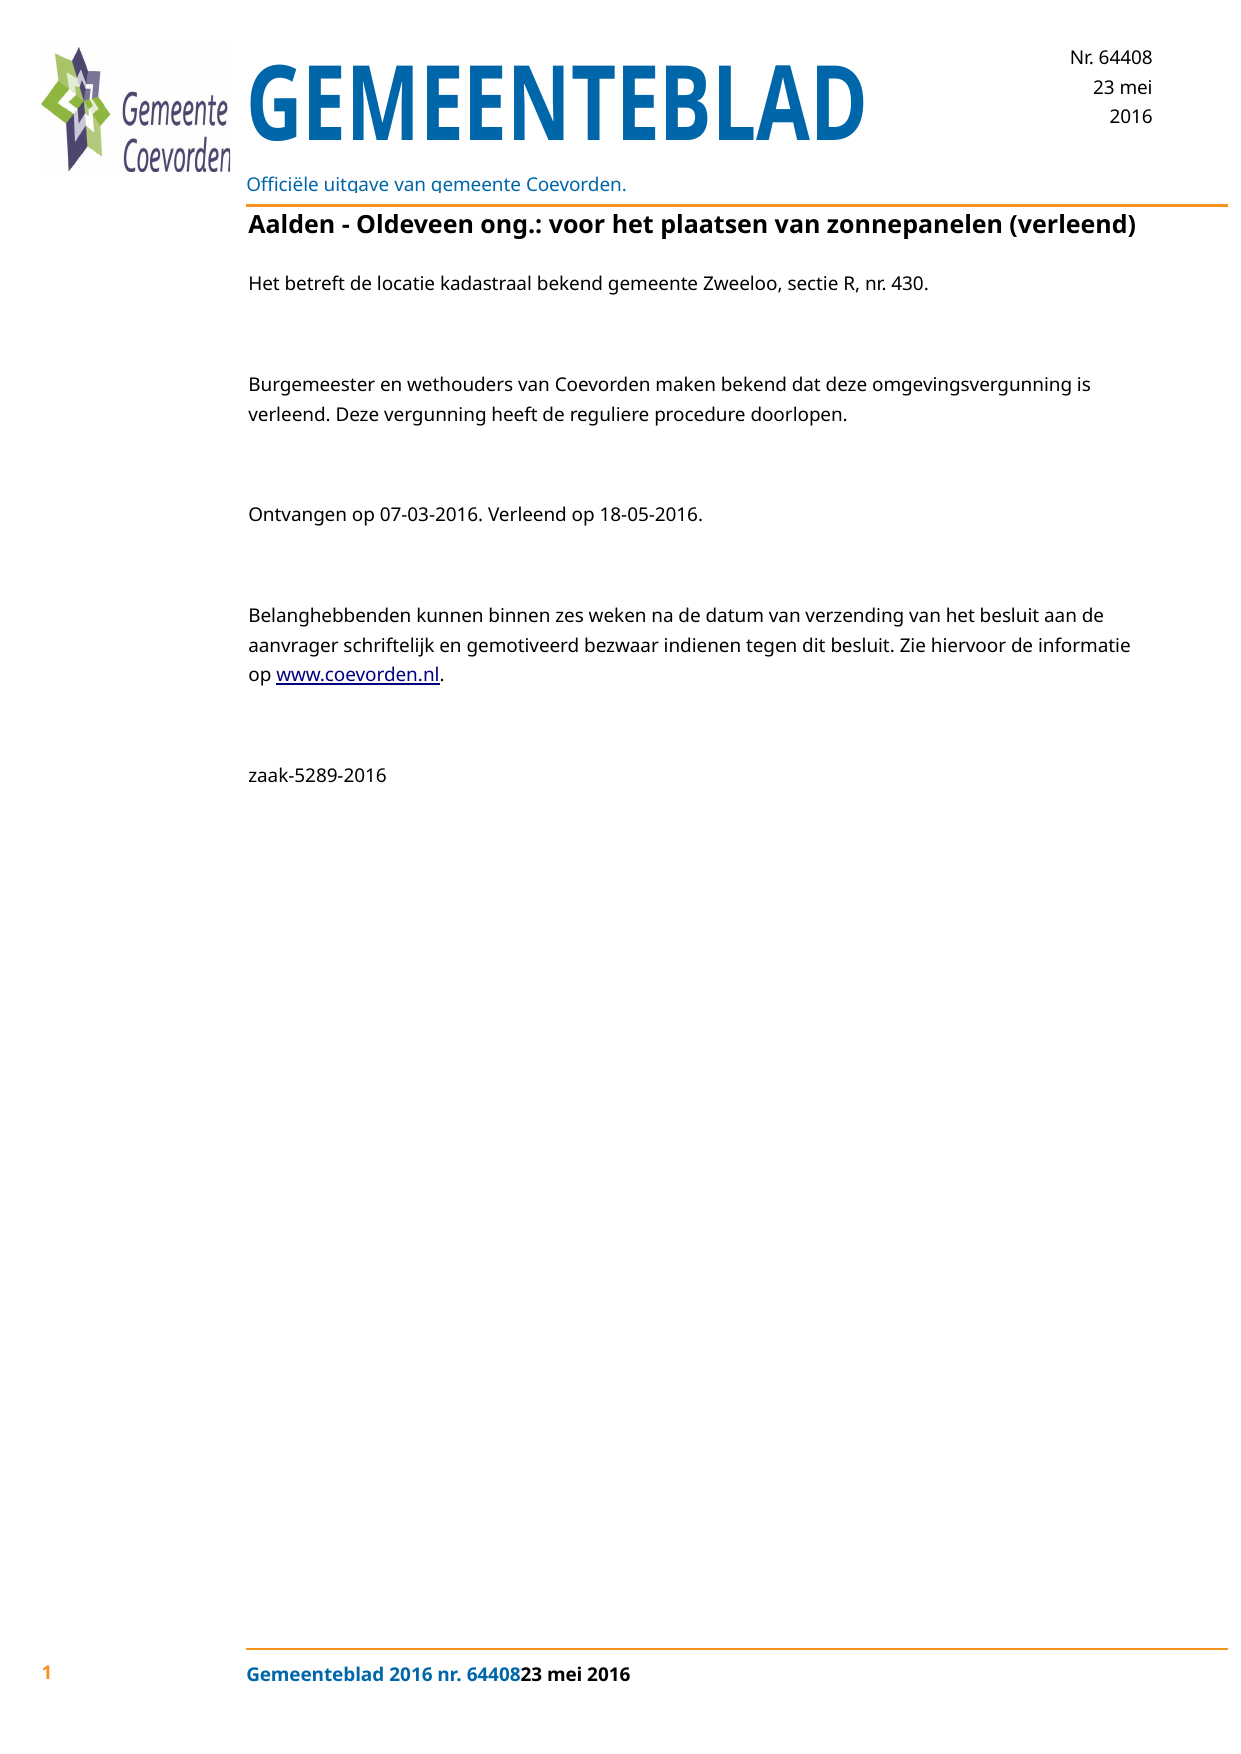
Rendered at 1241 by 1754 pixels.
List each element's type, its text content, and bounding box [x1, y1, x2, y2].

text Burgemeester en wethouders van Coevorden maken bekend dat deze omgevingsvergunning is verleend. Deze vergunning heeft de reguliere procedure doorlopen. [248, 371, 1152, 426]
picture [41, 47, 231, 172]
text Belanghebbenden kunnen binnen zes weken na de datum van verzending van het besluit aan de aanvrager schriftelijk en gemotiveerd bezwaar indienen tegen dit besluit. Zie hiervoor de informatie op www.coevorden.nl. [248, 602, 1152, 687]
text Ontvangen op 07-03-2016. Verleend op 18-05-2016. [248, 502, 1152, 527]
text Aalden - Oldeveen ong.: voor het plaatsen van zonnepanelen (verleend) [248, 207, 1152, 241]
text Het betreft de locatie kadastraal bekend gemeente Zweeloo, sectie R, nr. 430. [248, 270, 1152, 296]
text zaak-5289-2016 [248, 762, 1152, 788]
